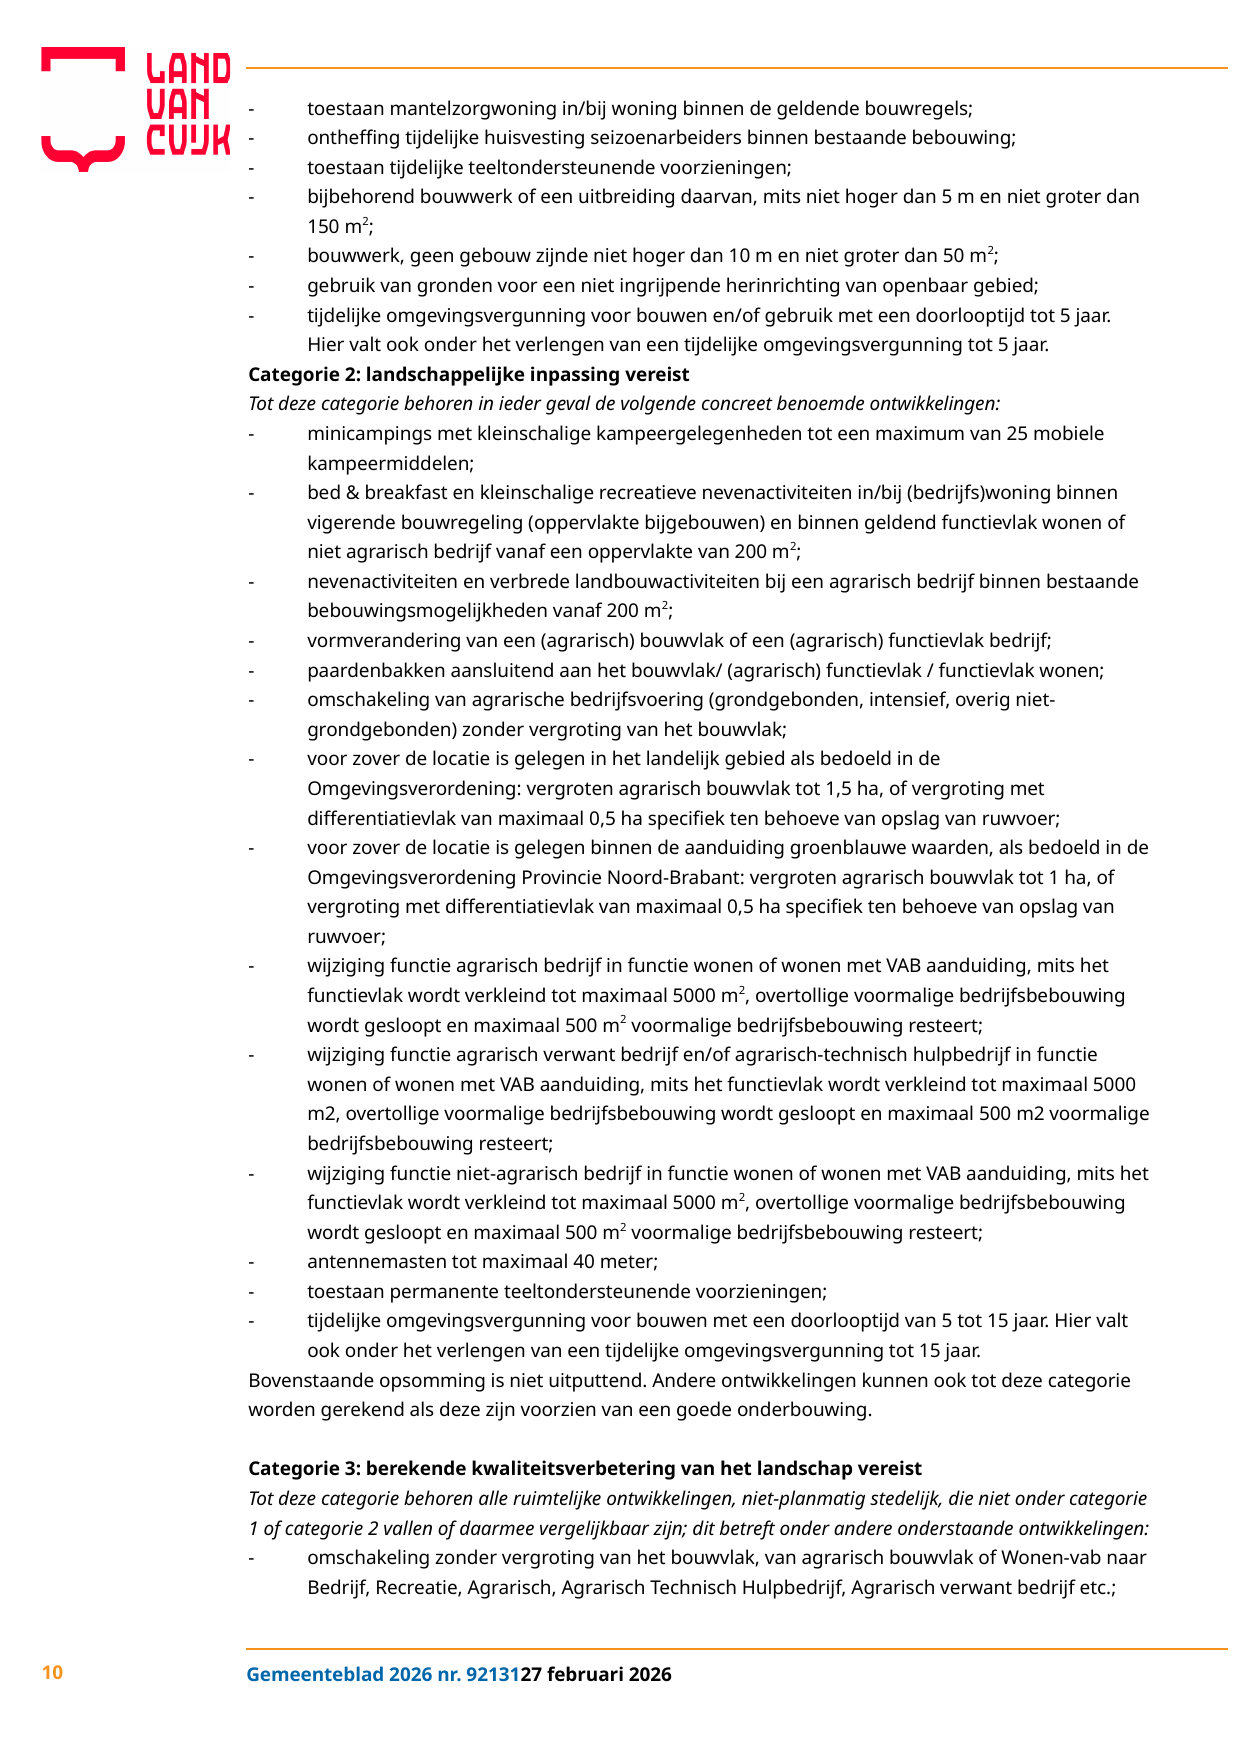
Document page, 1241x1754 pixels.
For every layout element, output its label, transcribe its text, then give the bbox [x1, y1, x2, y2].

list ontheffing tijdelijke huisvesting seizoenarbeiders binnen bestaande bebouwing; [248, 124, 1152, 150]
text Categorie 3: berekende kwaliteitsverbetering van het landschap vereist [248, 1456, 1152, 1481]
list antennemasten tot maximaal 40 meter; [248, 1248, 1152, 1274]
list nevenactiviteiten en verbrede landbouwactiviteiten bij een agrarisch bedrijf binnen bestaande bebouwingsmogelijkheden vanaf 200 m2; [248, 568, 1152, 623]
list toestaan mantelzorgwoning in/bij woning binnen de geldende bouwregels; [248, 95, 1152, 121]
list voor zover de locatie is gelegen in het landelijk gebied als bedoeld in de Omgevingsverordening: vergroten agrarisch bouwvlak tot 1,5 ha, of vergroting met differentiatievlak van maximaal 0,5 ha specifiek ten behoeve van opslag van ruwvoer; [248, 746, 1152, 831]
list voor zover de locatie is gelegen binnen de aanduiding groenblauwe waarden, als bedoeld in de Omgevingsverordening Provincie Noord-Brabant: vergroten agrarisch bouwvlak tot 1 ha, of vergroting met differentiatievlak van maximaal 0,5 ha specifiek ten behoeve van opslag van ruwvoer; [248, 834, 1152, 949]
list toestaan tijdelijke teeltondersteunende voorzieningen; [248, 154, 1152, 180]
text Categorie 2: landschappelijke inpassing vereist [248, 361, 1152, 387]
list bijbehorend bouwwerk of een uitbreiding daarvan, mits niet hoger dan 5 m en niet groter dan 150 m2; [248, 183, 1152, 239]
list gebruik van gronden voor een niet ingrijpende herinrichting van openbaar gebied; [248, 272, 1152, 298]
text Tot deze categorie behoren alle ruimtelijke ontwikkelingen, niet-planmatig stedelijk, die niet onder categorie 1 of categorie 2 vallen of daarmee vergelijkbaar zijn; dit betreft onder andere onderstaande ontwikkelingen: [248, 1485, 1152, 1541]
list wijziging functie agrarisch verwant bedrijf en/of agrarisch-technisch hulpbedrijf in functie wonen of wonen met VAB aanduiding, mits het functievlak wordt verkleind tot maximaal 5000 m2, overtollige voormalige bedrijfsbebouwing wordt gesloopt en maximaal 500 m2 voormalige bedrijfsbebouwing resteert; [248, 1041, 1152, 1156]
list vormverandering van een (agrarisch) bouwvlak of een (agrarisch) functievlak bedrijf; [248, 627, 1152, 653]
text Tot deze categorie behoren in ieder geval de volgende concreet benoemde ontwikkelingen: [248, 391, 1152, 416]
picture [41, 47, 231, 172]
list tijdelijke omgevingsvergunning voor bouwen met een doorlooptijd van 5 tot 15 jaar. Hier valt ook onder het verlengen van een tijdelijke omgevingsvergunning tot 15 jaar. [248, 1308, 1152, 1363]
text Bovenstaande opsomming is niet uitputtend. Andere ontwikkelingen kunnen ook tot deze categorie worden gerekend als deze zijn voorzien van een goede onderbouwing. [248, 1367, 1152, 1422]
list omschakeling van agrarische bedrijfsvoering (grondgebonden, intensief, overig niet-grondgebonden) zonder vergroting van het bouwvlak; [248, 686, 1152, 742]
list bouwwerk, geen gebouw zijnde niet hoger dan 10 m en niet groter dan 50 m2; [248, 243, 1152, 268]
list omschakeling zonder vergroting van het bouwvlak, van agrarisch bouwvlak of Wonen-vab naar Bedrijf, Recreatie, Agrarisch, Agrarisch Technisch Hulpbedrijf, Agrarisch verwant bedrijf etc.; [248, 1544, 1152, 1600]
list paardenbakken aansluitend aan het bouwvlak/ (agrarisch) functievlak / functievlak wonen; [248, 657, 1152, 683]
list tijdelijke omgevingsvergunning voor bouwen en/of gebruik met een doorlooptijd tot 5 jaar. Hier valt ook onder het verlengen van een tijdelijke omgevingsvergunning tot 5 jaar. [248, 302, 1152, 357]
list wijziging functie niet-agrarisch bedrijf in functie wonen of wonen met VAB aanduiding, mits het functievlak wordt verkleind tot maximaal 5000 m2, overtollige voormalige bedrijfsbebouwing wordt gesloopt en maximaal 500 m2 voormalige bedrijfsbebouwing resteert; [248, 1160, 1152, 1245]
list wijziging functie agrarisch bedrijf in functie wonen of wonen met VAB aanduiding, mits het functievlak wordt verkleind tot maximaal 5000 m2, overtollige voormalige bedrijfsbebouwing wordt gesloopt en maximaal 500 m2 voormalige bedrijfsbebouwing resteert; [248, 953, 1152, 1038]
list minicampings met kleinschalige kampeergelegenheden tot een maximum van 25 mobiele kampeermiddelen; [248, 420, 1152, 476]
list toestaan permanente teeltondersteunende voorzieningen; [248, 1278, 1152, 1304]
list bed & breakfast en kleinschalige recreatieve nevenactiviteiten in/bij (bedrijfs)woning binnen vigerende bouwregeling (oppervlakte bijgebouwen) en binnen geldend functievlak wonen of niet agrarisch bedrijf vanaf een oppervlakte van 200 m2; [248, 479, 1152, 564]
